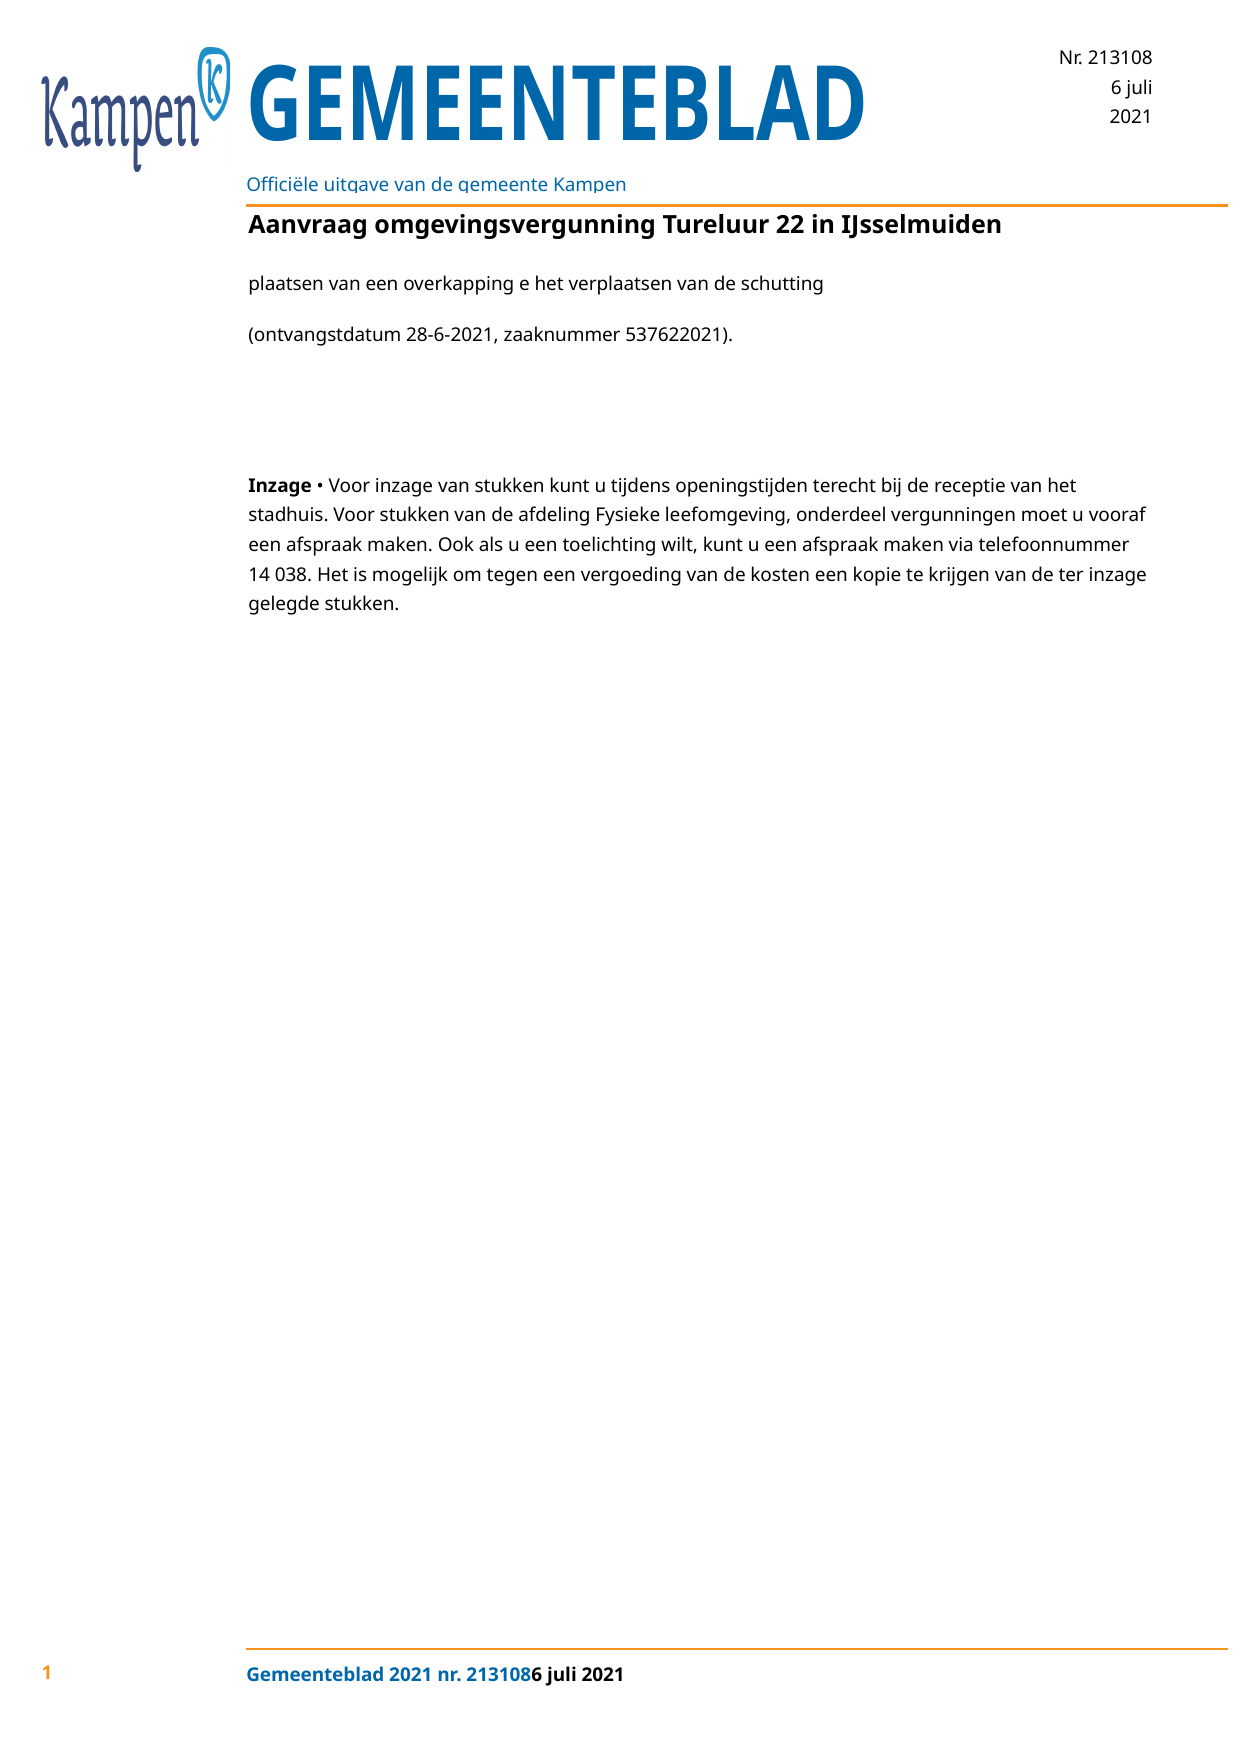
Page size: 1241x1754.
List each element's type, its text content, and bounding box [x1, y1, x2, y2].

text Aanvraag omgevingsvergunning Tureluur 22 in IJsselmuiden [248, 207, 1152, 241]
text plaatsen van een overkapping e het verplaatsen van de schutting [248, 270, 1152, 296]
picture [41, 47, 231, 172]
text (ontvangstdatum 28-6-2021, zaaknummer 537622021). [248, 321, 1152, 346]
text Inzage • Voor inzage van stukken kunt u tijdens openingstijden terecht bij de receptie van het stadhuis. Voor stukken van de afdeling Fysieke leefomgeving, onderdeel vergunningen moet u vooraf een afspraak maken. Ook als u een toelichting wilt, kunt u een afspraak maken via telefoonnummer 14 038. Het is mogelijk om tegen een vergoeding van de kosten een kopie te krijgen van de ter inzage gelegde stukken. [248, 472, 1152, 616]
